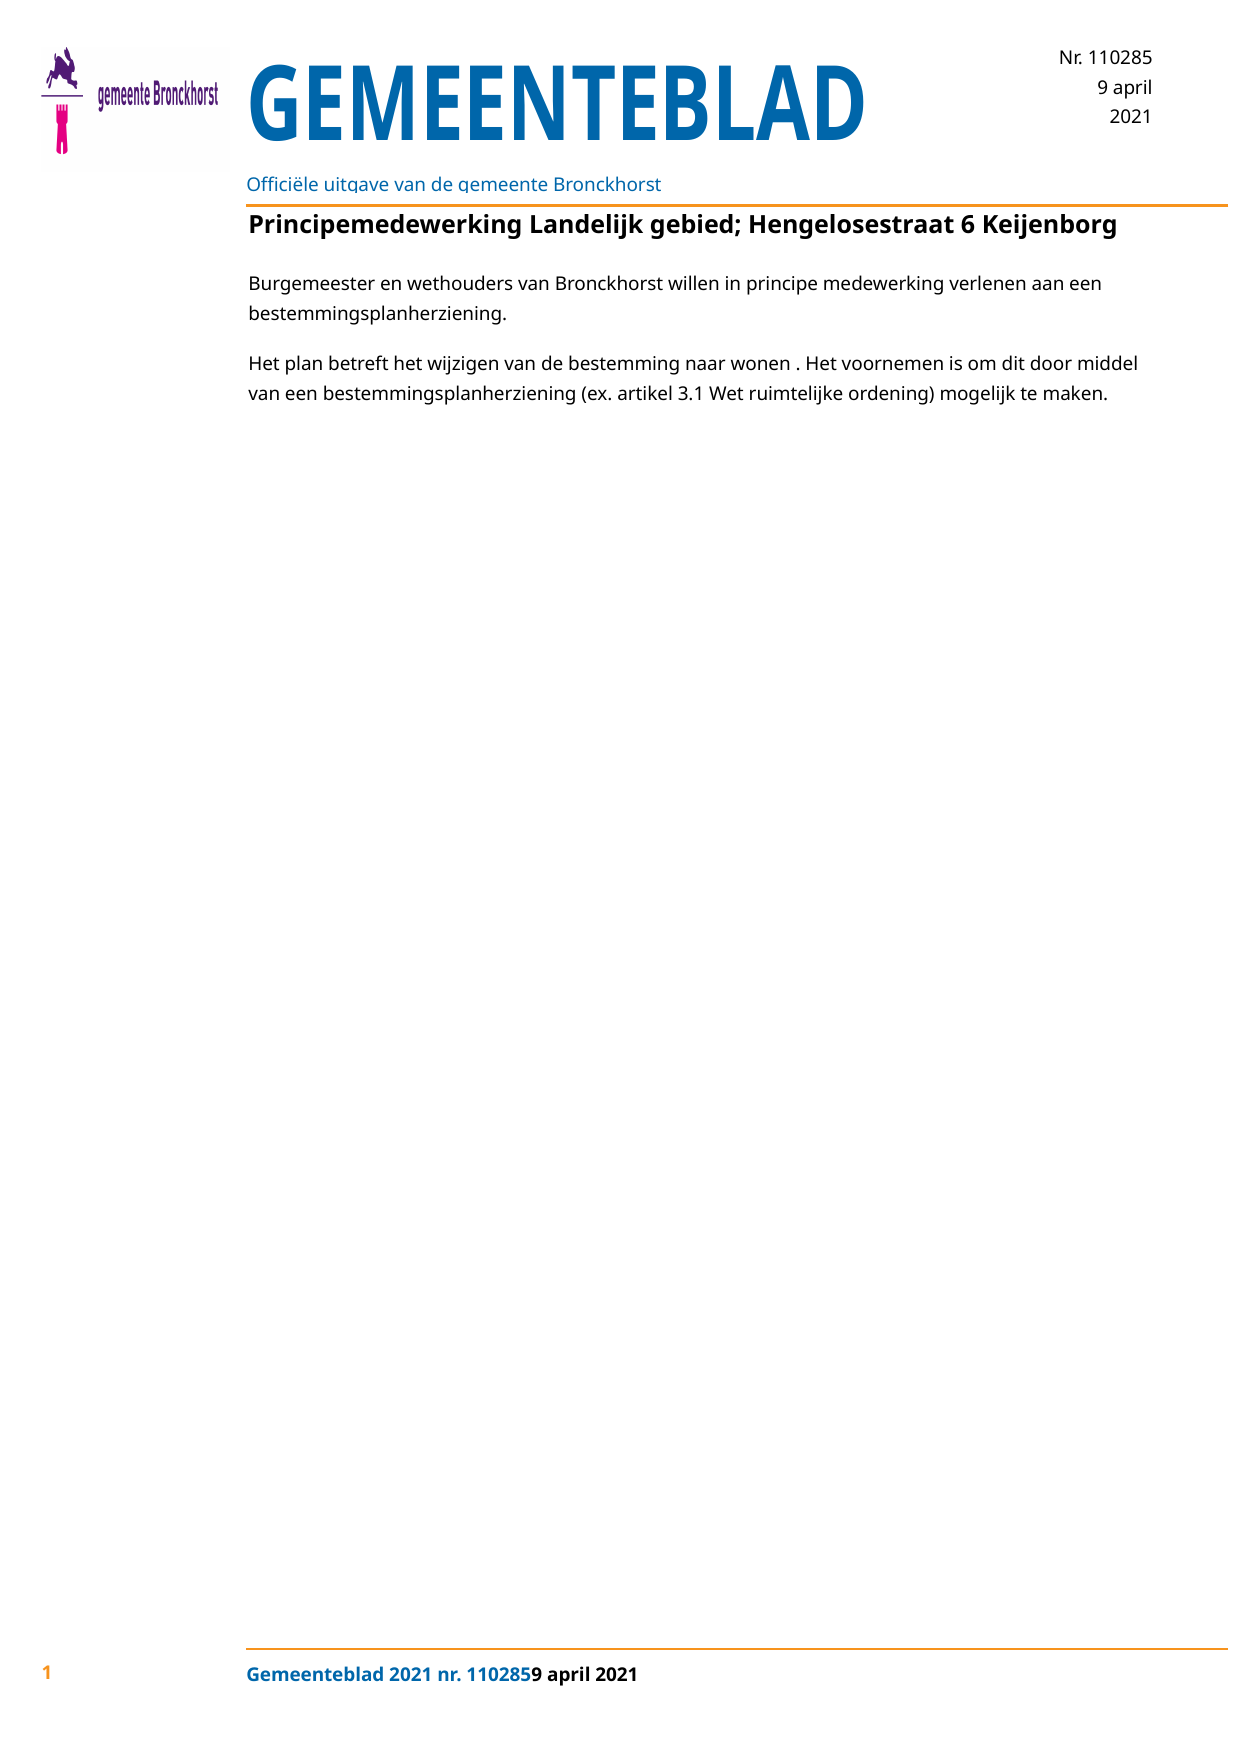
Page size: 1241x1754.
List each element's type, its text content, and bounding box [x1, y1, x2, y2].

text Principemedewerking Landelijk gebied; Hengelosestraat 6 Keijenborg [248, 207, 1152, 241]
text Het plan betreft het wijzigen van de bestemming naar wonen . Het voornemen is om dit door middel van een bestemmingsplanherziening (ex. artikel 3.1 Wet ruimtelijke ordening) mogelijk te maken. [248, 350, 1152, 406]
text Burgemeester en wethouders van Bronckhorst willen in principe medewerking verlenen aan een bestemmingsplanherziening. [248, 270, 1152, 326]
picture [41, 47, 231, 172]
